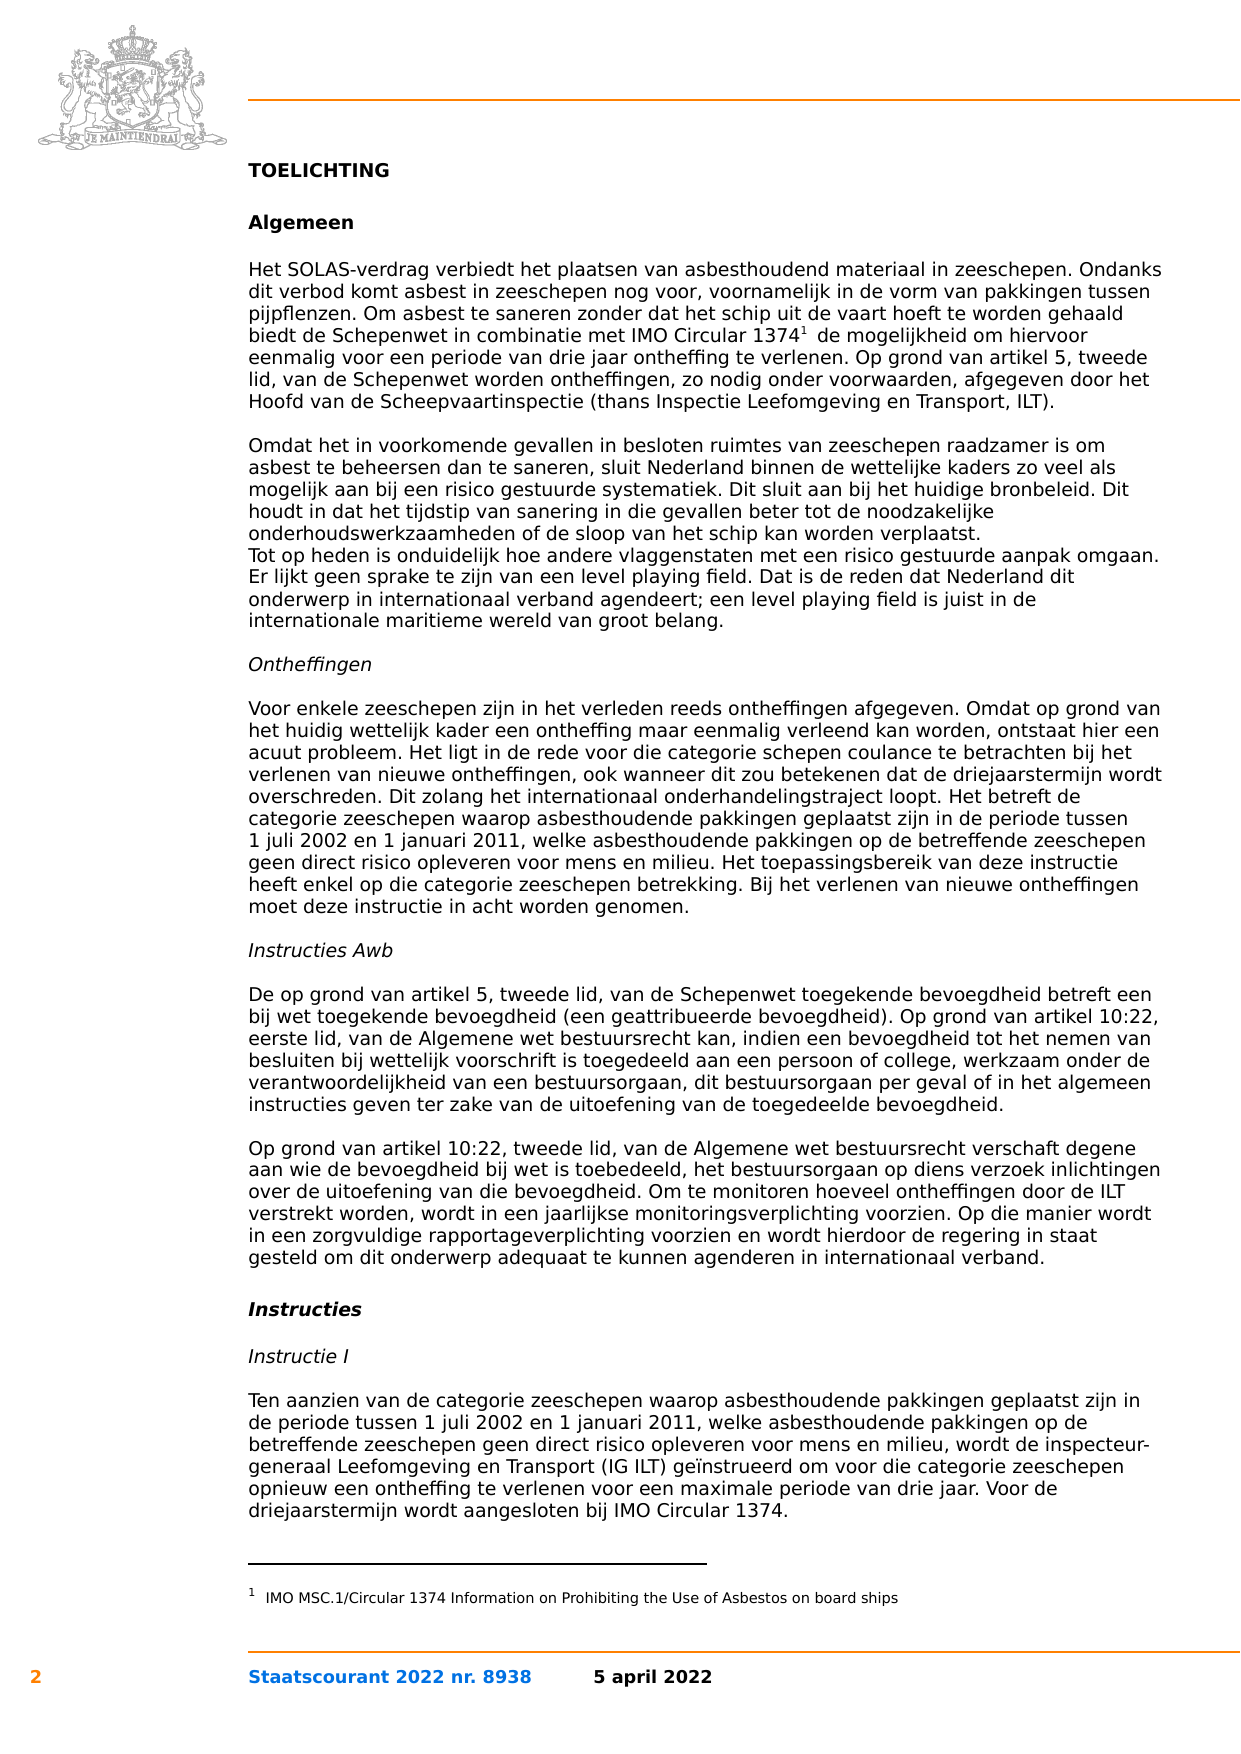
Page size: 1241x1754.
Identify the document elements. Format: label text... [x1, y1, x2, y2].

text Tot op heden is onduidelijk hoe andere vlaggenstaten met een risico gestuurde aanpak omgaan. Er lijkt geen sprake te zijn van een level playing field. Dat is de reden dat Nederland dit onderwerp in internationaal verband agendeert; een level playing field is juist in de internationale maritieme wereld van groot belang. [248, 544, 1163, 632]
subtitle Instructies Awb [248, 940, 1163, 962]
text Het SOLAS-verdrag verbiedt het plaatsen van asbesthoudend materiaal in zeeschepen. Ondanks dit verbod komt asbest in zeeschepen nog voor, voornamelijk in de vorm van pakkingen tussen pijpflenzen. Om asbest te saneren zonder dat het schip uit de vaart hoeft te worden gehaald biedt de Schepenwet in combinatie met IMO Circular 1374 de mogelijkheid om hiervoor eenmalig voor een periode van drie jaar ontheffing te verlenen. Op grond van artikel 5, tweede lid, van de Schepenwet worden ontheffingen, zo nodig onder voorwaarden, afgegeven door het Hoofd van de Scheepvaartinspectie (thans Inspectie Leefomgeving en Transport, ILT). [248, 259, 1163, 413]
subtitle Instructie I [248, 1346, 1163, 1368]
subtitle Ontheffingen [248, 654, 1163, 676]
subtitle Instructies [248, 1299, 1163, 1321]
text Op grond van artikel 10:22, tweede lid, van de Algemene wet bestuursrecht verschaft degene aan wie de bevoegdheid bij wet is toebedeeld, het bestuursorgaan op diens verzoek inlichtingen over de uitoefening van die bevoegdheid. Om te monitoren hoeveel ontheffingen door de ILT verstrekt worden, wordt in een jaarlijkse monitoringsverplichting voorzien. Op die manier wordt in een zorgvuldige rapportageverplichting voorzien en wordt hierdoor de regering in staat gesteld om dit onderwerp adequaat te kunnen agenderen in internationaal verband. [248, 1137, 1163, 1269]
text Ten aanzien van de categorie zeeschepen waarop asbesthoudende pakkingen geplaatst zijn in de periode tussen 1 juli 2002 en 1 januari 2011, welke asbesthoudende pakkingen op de betreffende zeeschepen geen direct risico opleveren voor mens en milieu, wordt de inspecteur-generaal Leefomgeving en Transport (IG ILT) geïnstrueerd om voor die categorie zeeschepen opnieuw een ontheffing te verlenen voor een maximale periode van drie jaar. Voor de driejaarstermijn wordt aangesloten bij IMO Circular 1374. [248, 1390, 1163, 1522]
text Omdat het in voorkomende gevallen in besloten ruimtes van zeeschepen raadzamer is om asbest te beheersen dan te saneren, sluit Nederland binnen de wettelijke kaders zo veel als mogelijk aan bij een risico gestuurde systematiek. Dit sluit aan bij het huidige bronbeleid. Dit houdt in dat het tijdstip van sanering in die gevallen beter tot de noodzakelijke onderhoudswerkzaamheden of de sloop van het schip kan worden verplaatst. [248, 434, 1163, 544]
subtitle TOELICHTING [248, 160, 1163, 182]
text IMO MSC.1/Circular 1374 Information on Prohibiting the Use of Asbestos on board ships [248, 1586, 1163, 1608]
picture [38, 25, 227, 150]
text Voor enkele zeeschepen zijn in het verleden reeds ontheffingen afgegeven. Omdat op grond van het huidig wettelijk kader een ontheffing maar eenmalig verleend kan worden, ontstaat hier een acuut probleem. Het ligt in de rede voor die categorie schepen coulance te betrachten bij het verlenen van nieuwe ontheffingen, ook wanneer dit zou betekenen dat de driejaarstermijn wordt overschreden. Dit zolang het internationaal onderhandelingstraject loopt. Het betreft de categorie zeeschepen waarop asbesthoudende pakkingen geplaatst zijn in de periode tussen 1 juli 2002 en 1 januari 2011, welke asbesthoudende pakkingen op de betreffende zeeschepen geen direct risico opleveren voor mens en milieu. Het toepassingsbereik van deze instructie heeft enkel op die categorie zeeschepen betrekking. Bij het verlenen van nieuwe ontheffingen moet deze instructie in acht worden genomen. [248, 698, 1163, 918]
text De op grond van artikel 5, tweede lid, van de Schepenwet toegekende bevoegdheid betreft een bij wet toegekende bevoegdheid (een geattribueerde bevoegdheid). Op grond van artikel 10:22, eerste lid, van de Algemene wet bestuursrecht kan, indien een bevoegdheid tot het nemen van besluiten bij wettelijk voorschrift is toegedeeld aan een persoon of college, werkzaam onder de verantwoordelijkheid van een bestuursorgaan, dit bestuursorgaan per geval of in het algemeen instructies geven ter zake van de uitoefening van de toegedeelde bevoegdheid. [248, 984, 1163, 1116]
subtitle Algemeen [248, 212, 1163, 234]
